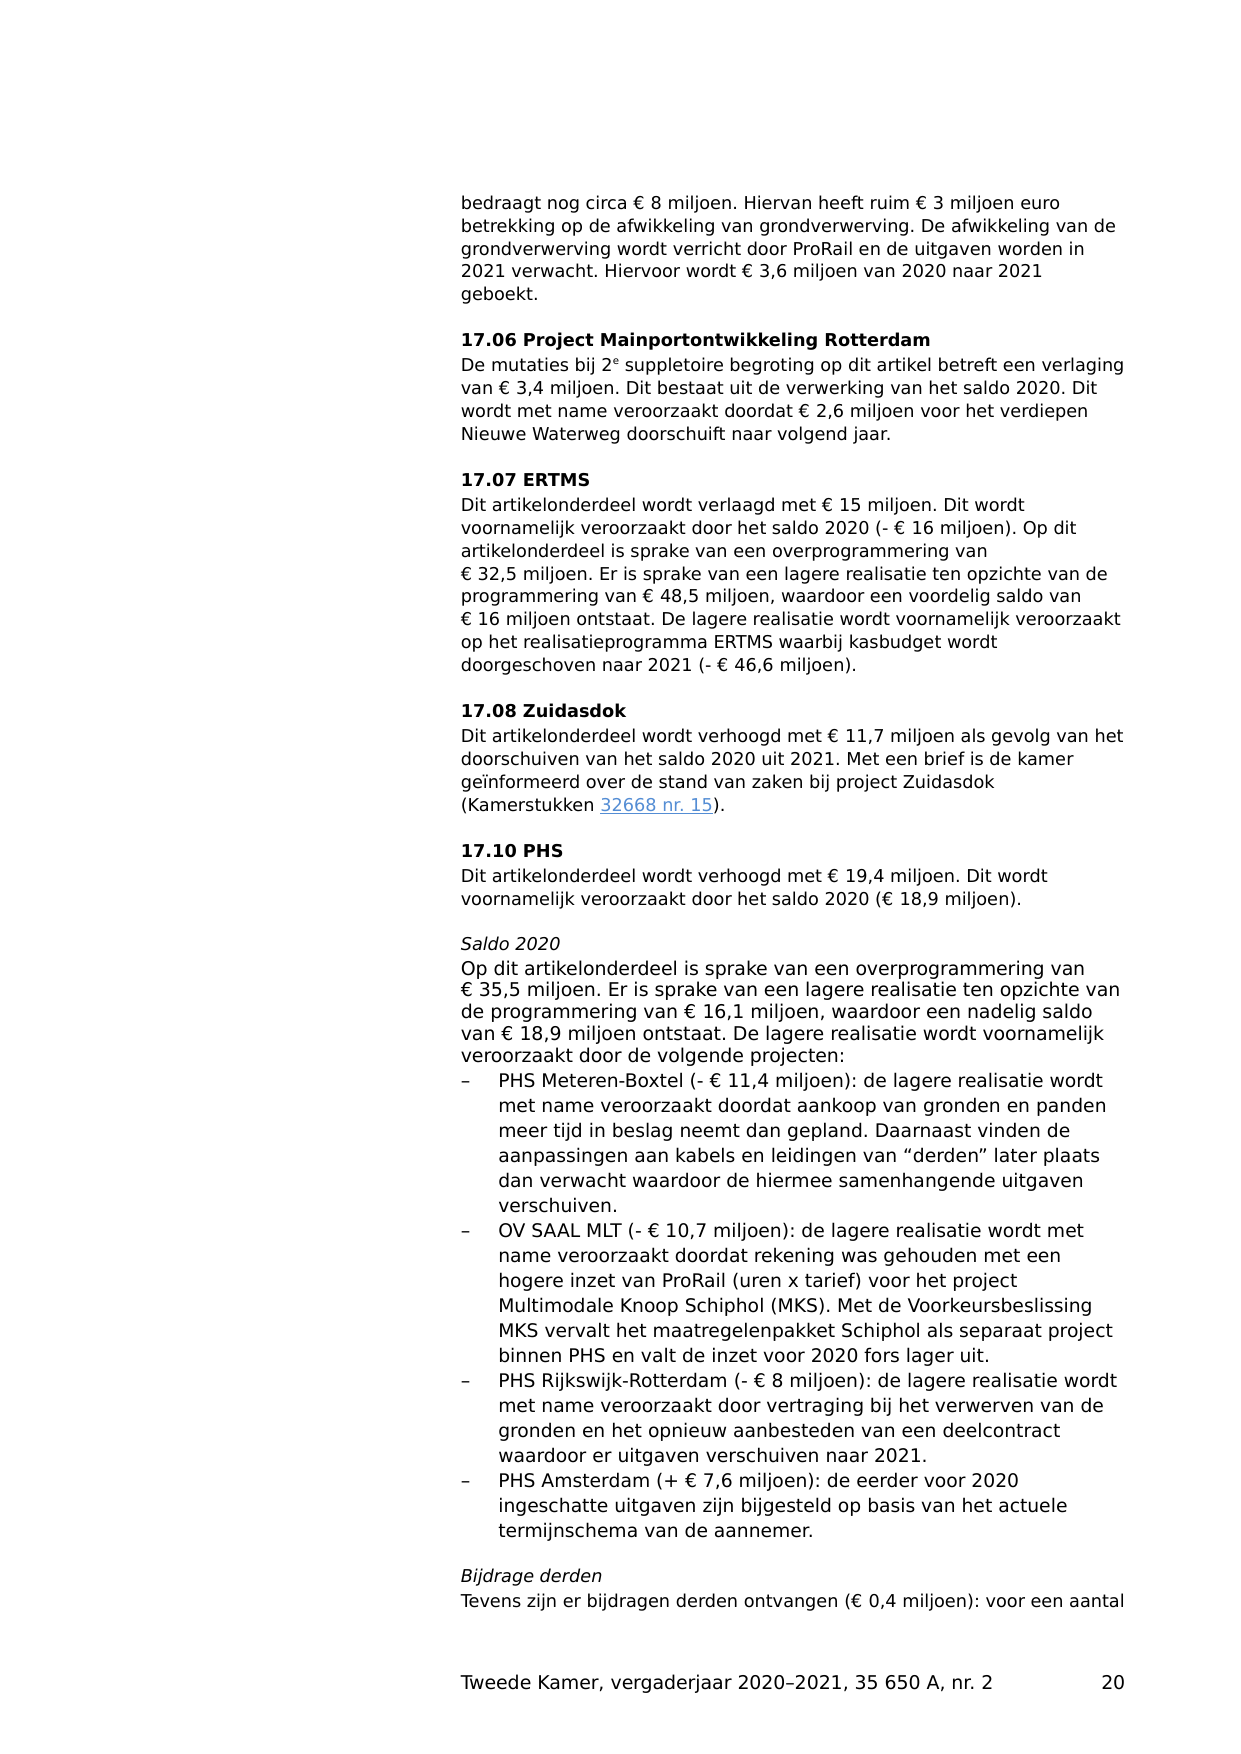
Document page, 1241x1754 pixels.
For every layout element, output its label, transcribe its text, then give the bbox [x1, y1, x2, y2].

text Dit artikelonderdeel wordt verlaagd met € 15 miljoen. Dit wordt voornamelijk veroorzaakt door het saldo 2020 (- € 16 miljoen). Op dit artikelonderdeel is sprake van een overprogrammering van € 32,5 miljoen. Er is sprake van een lagere realisatie ten opzichte van de programmering van € 48,5 miljoen, waardoor een voordelig saldo van € 16 miljoen ontstaat. De lagere realisatie wordt voornamelijk veroorzaakt op het realisatieprogramma ERTMS waarbij kasbudget wordt doorgeschoven naar 2021 (- € 46,6 miljoen). [461, 493, 1125, 676]
text 17.08 Zuidasdok [461, 699, 1125, 722]
text bedraagt nog circa € 8 miljoen. Hiervan heeft ruim € 3 miljoen euro betrekking op de afwikkeling van grondverwerving. De afwikkeling van de grondverwerving wordt verricht door ProRail en de uitgaven worden in 2021 verwacht. Hiervoor wordt € 3,6 miljoen van 2020 naar 2021 geboekt. [461, 191, 1125, 305]
text 17.10 PHS [461, 839, 1125, 862]
text Dit artikelonderdeel wordt verhoogd met € 19,4 miljoen. Dit wordt voornamelijk veroorzaakt door het saldo 2020 (€ 18,9 miljoen). [461, 864, 1125, 909]
text Bijdrage derden [461, 1564, 1125, 1587]
text Dit artikelonderdeel wordt verhoogd met € 11,7 miljoen als gevolg van het doorschuiven van het saldo 2020 uit 2021. Met een brief is de kamer geïnformeerd over de stand van zaken bij project Zuidasdok (Kamerstukken 32668 nr. 15). [461, 724, 1125, 816]
list PHS Rijkswijk-Rotterdam (- € 8 miljoen): de lagere realisatie wordt met name veroorzaakt door vertraging bij het verwerven van de gronden en het opnieuw aanbesteden van een deelcontract waardoor er uitgaven verschuiven naar 2021. [461, 1367, 1125, 1467]
list PHS Amsterdam (+ € 7,6 miljoen): de eerder voor 2020 ingeschatte uitgaven zijn bijgesteld op basis van het actuele termijnschema van de aannemer. [461, 1467, 1125, 1542]
text Saldo 2020 [461, 932, 1125, 955]
text De mutaties bij 2e suppletoire begroting op dit artikel betreft een verlaging van € 3,4 miljoen. Dit bestaat uit de verwerking van het saldo 2020. Dit wordt met name veroorzaakt doordat € 2,6 miljoen voor het verdiepen Nieuwe Waterweg doorschuift naar volgend jaar. [461, 353, 1125, 445]
list OV SAAL MLT (- € 10,7 miljoen): de lagere realisatie wordt met name veroorzaakt doordat rekening was gehouden met een hogere inzet van ProRail (uren x tarief) voor het project Multimodale Knoop Schiphol (MKS). Met de Voorkeursbeslissing MKS vervalt het maatregelenpakket Schiphol als separaat project binnen PHS en valt de inzet voor 2020 fors lager uit. [461, 1217, 1125, 1367]
list PHS Meteren-Boxtel (- € 11,4 miljoen): de lagere realisatie wordt met name veroorzaakt doordat aankoop van gronden en panden meer tijd in beslag neemt dan gepland. Daarnaast vinden de aanpassingen aan kabels en leidingen van “derden” later plaats dan verwacht waardoor de hiermee samenhangende uitgaven verschuiven. [461, 1067, 1125, 1217]
text Op dit artikelonderdeel is sprake van een overprogrammering van € 35,5 miljoen. Er is sprake van een lagere realisatie ten opzichte van de programmering van € 16,1 miljoen, waardoor een nadelig saldo van € 18,9 miljoen ontstaat. De lagere realisatie wordt voornamelijk veroorzaakt door de volgende projecten: [461, 957, 1125, 1067]
text Tevens zijn er bijdragen derden ontvangen (€ 0,4 miljoen): voor een aantal [461, 1589, 1125, 1612]
text 17.07 ERTMS [461, 468, 1125, 491]
text 17.06 Project Mainportontwikkeling Rotterdam [461, 328, 1125, 351]
